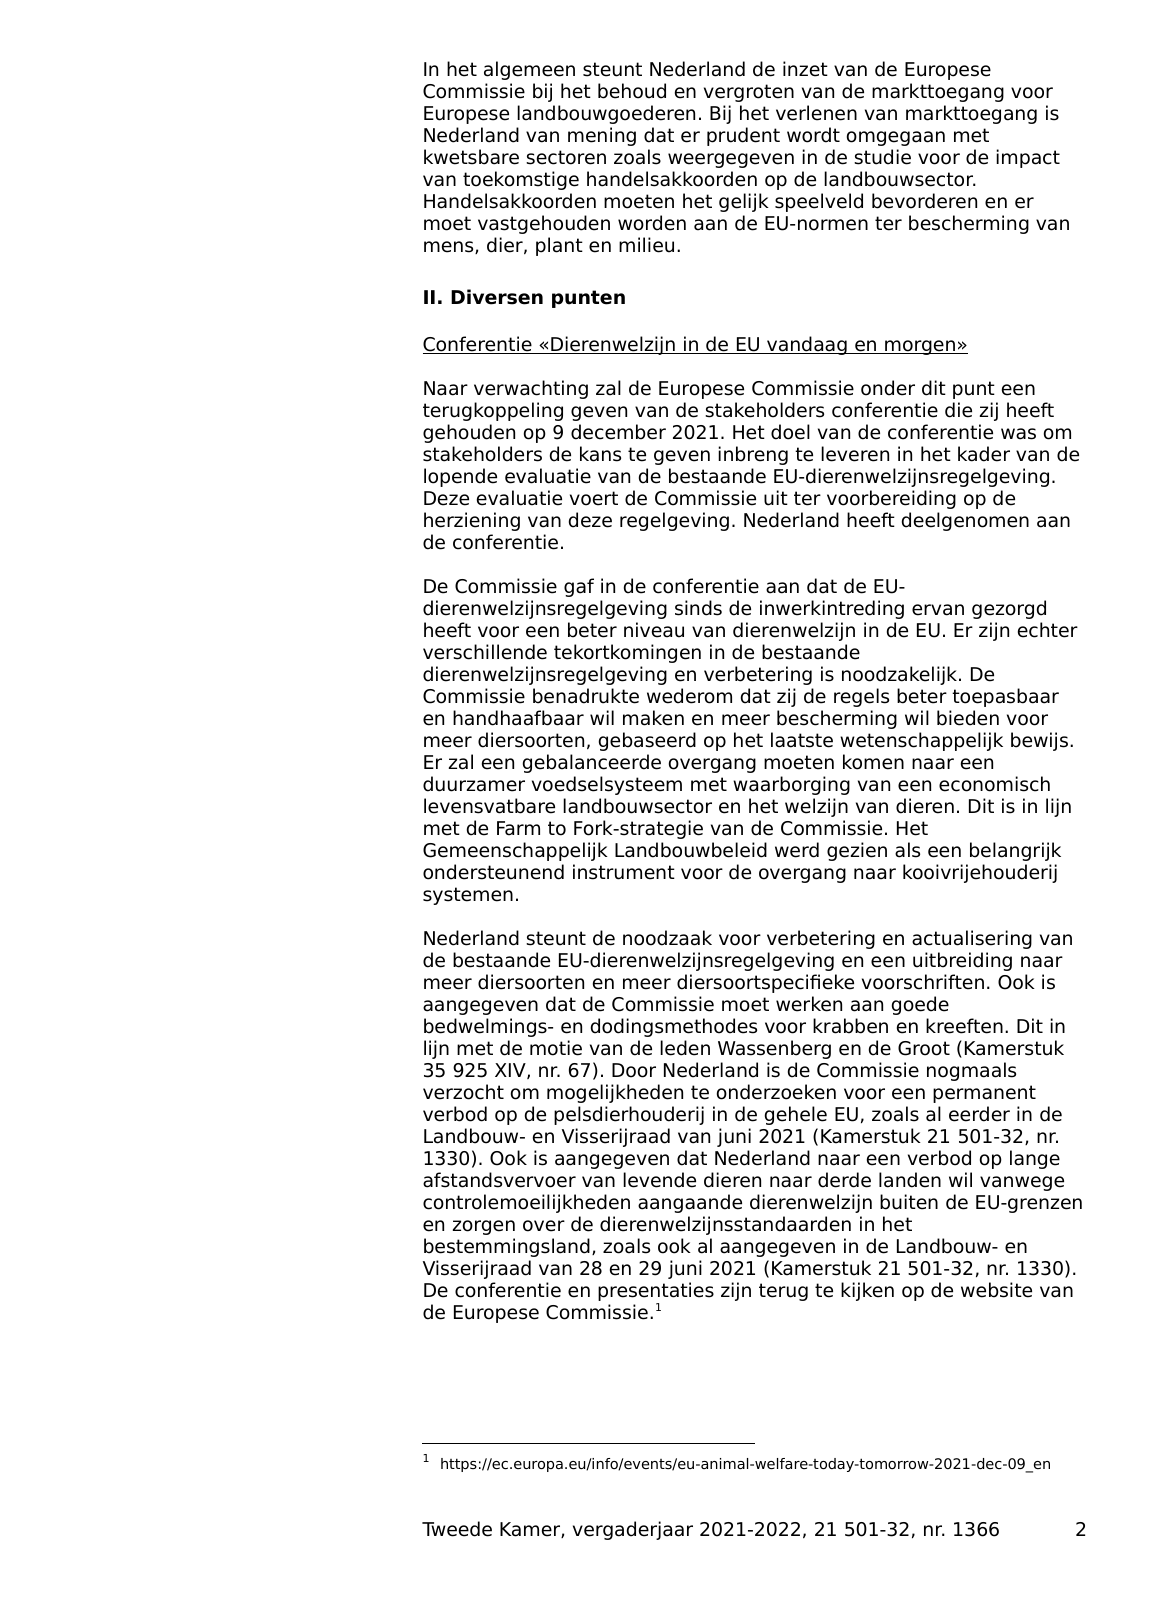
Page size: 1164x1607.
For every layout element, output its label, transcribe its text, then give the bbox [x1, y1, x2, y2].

text De Commissie gaf in de conferentie aan dat de EU-dierenwelzijnsregelgeving sinds de inwerkintreding ervan gezorgd heeft voor een beter niveau van dierenwelzijn in de EU. Er zijn echter verschillende tekortkomingen in de bestaande dierenwelzijnsregelgeving en verbetering is noodzakelijk. De Commissie benadrukte wederom dat zij de regels beter toepasbaar en handhaafbaar wil maken en meer bescherming wil bieden voor meer diersoorten, gebaseerd op het laatste wetenschappelijk bewijs. Er zal een gebalanceerde overgang moeten komen naar een duurzamer voedselsysteem met waarborging van een economisch levensvatbare landbouwsector en het welzijn van dieren. Dit is in lijn met de Farm to Fork-strategie van de Commissie. Het Gemeenschappelijk Landbouwbeleid werd gezien als een belangrijk ondersteunend instrument voor de overgang naar kooivrijehouderij systemen. [422, 576, 1087, 906]
text https://ec.europa.eu/info/events/eu-animal-welfare-today-tomorrow-2021-dec-09_en [422, 1452, 1087, 1474]
text In het algemeen steunt Nederland de inzet van de Europese Commissie bij het behoud en vergroten van de markttoegang voor Europese landbouwgoederen. Bij het verlenen van markttoegang is Nederland van mening dat er prudent wordt omgegaan met kwetsbare sectoren zoals weergegeven in de studie voor de impact van toekomstige handelsakkoorden op de landbouwsector. Handelsakkoorden moeten het gelijk speelveld bevorderen en er moet vastgehouden worden aan de EU-normen ter bescherming van mens, dier, plant en milieu. [422, 59, 1087, 257]
subtitle II. Diversen punten [422, 287, 1087, 309]
text Nederland steunt de noodzaak voor verbetering en actualisering van de bestaande EU-dierenwelzijnsregelgeving en een uitbreiding naar meer diersoorten en meer diersoortspecifieke voorschriften. Ook is aangegeven dat de Commissie moet werken aan goede bedwelmings- en dodingsmethodes voor krabben en kreeften. Dit in lijn met de motie van de leden Wassenberg en de Groot (Kamerstuk 35 925 XIV, nr. 67). Door Nederland is de Commissie nogmaals verzocht om mogelijkheden te onderzoeken voor een permanent verbod op de pelsdierhouderij in de gehele EU, zoals al eerder in de Landbouw- en Visserijraad van juni 2021 (Kamerstuk 21 501-32, nr. 1330). Ook is aangegeven dat Nederland naar een verbod op lange afstandsvervoer van levende dieren naar derde landen wil vanwege controlemoeilijkheden aangaande dierenwelzijn buiten de EU-grenzen en zorgen over de dierenwelzijnsstandaarden in het bestemmingsland, zoals ook al aangegeven in de Landbouw- en Visserijraad van 28 en 29 juni 2021 (Kamerstuk 21 501-32, nr. 1330). De conferentie en presentaties zijn terug te kijken op de website van de Europese Commissie. [422, 928, 1087, 1323]
text Naar verwachting zal de Europese Commissie onder dit punt een terugkoppeling geven van de stakeholders conferentie die zij heeft gehouden op 9 december 2021. Het doel van de conferentie was om stakeholders de kans te geven inbreng te leveren in het kader van de lopende evaluatie van de bestaande EU-dierenwelzijnsregelgeving. Deze evaluatie voert de Commissie uit ter voorbereiding op de herziening van deze regelgeving. Nederland heeft deelgenomen aan de conferentie. [422, 378, 1087, 554]
subtitle Conferentie «Dierenwelzijn in de EU vandaag en morgen» [422, 334, 1087, 356]
